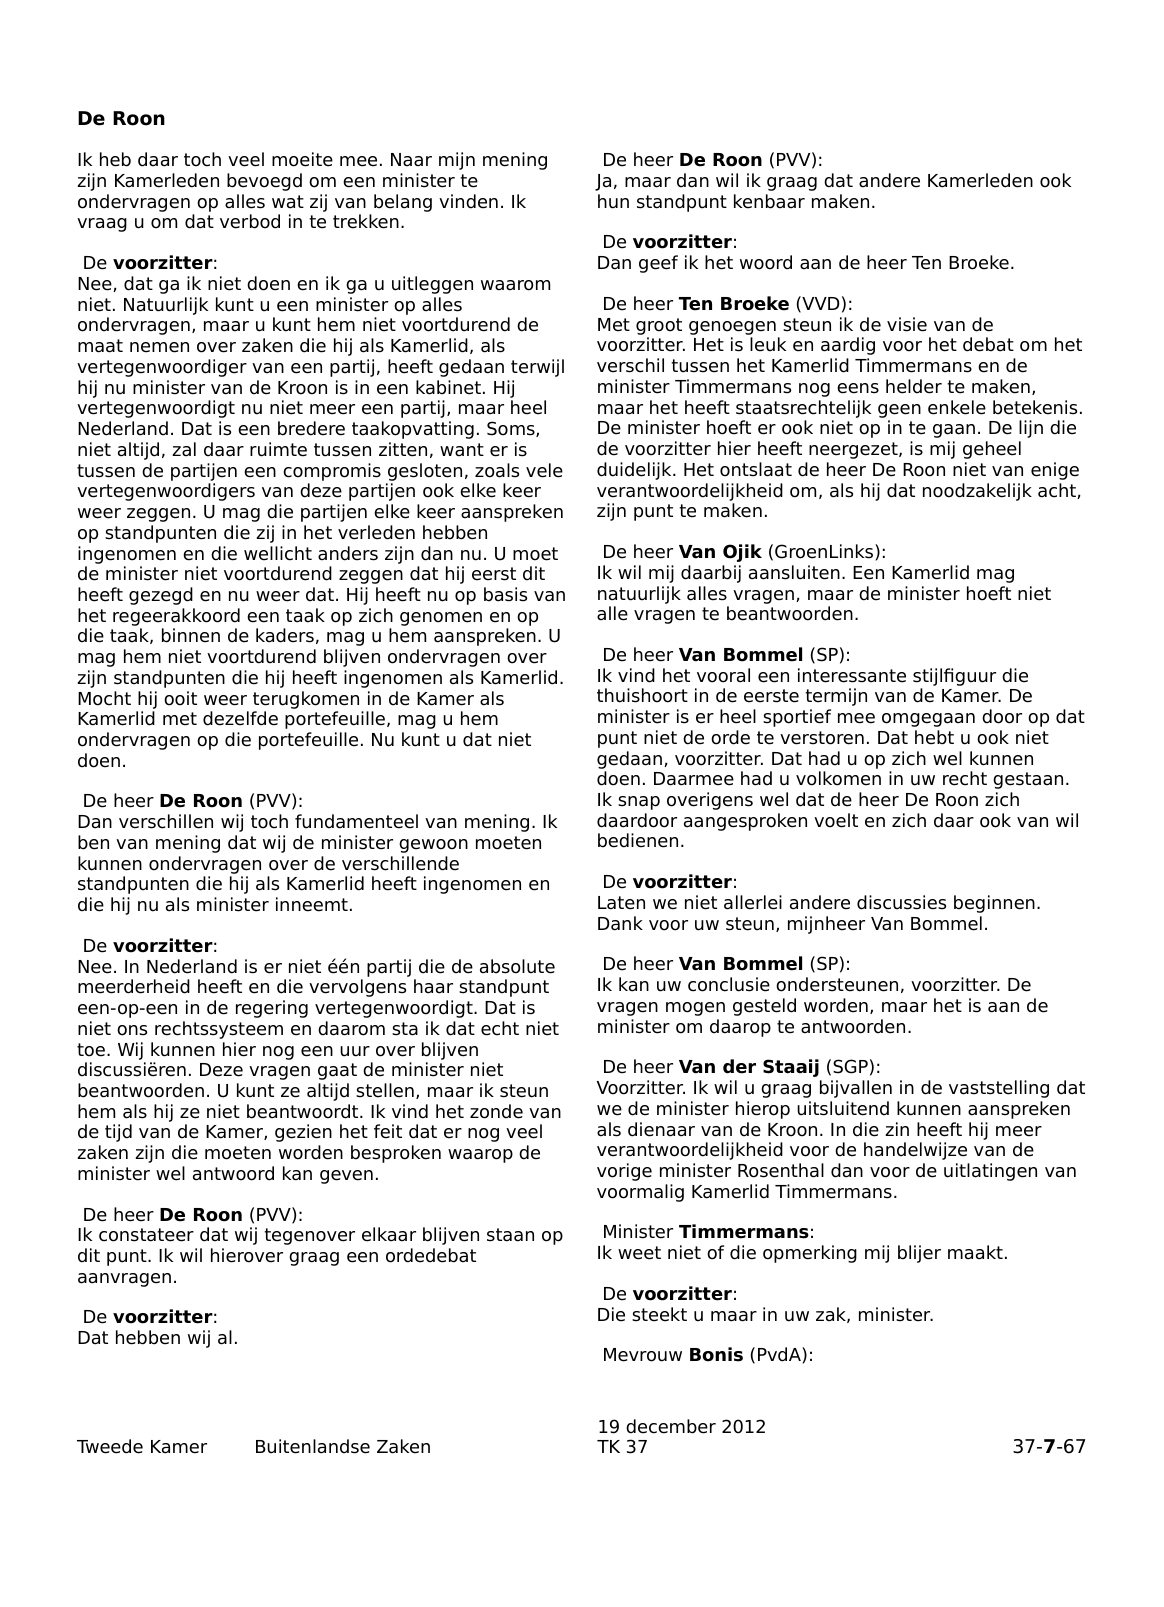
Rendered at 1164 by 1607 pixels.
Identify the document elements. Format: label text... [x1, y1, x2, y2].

text Laten we niet allerlei andere discussies beginnen. Dank voor uw steun, mijnheer Van Bommel. [596, 893, 1087, 934]
text De voorzitter: [77, 936, 567, 956]
text De heer De Roon (PVV): [77, 1204, 567, 1225]
text Ik vind het vooral een interessante stijlfiguur die thuishoort in de eerste termijn van de Kamer. De minister is er heel sportief mee omgegaan door op dat punt niet de orde te verstoren. Dat hebt u ook niet gedaan, voorzitter. Dat had u op zich wel kunnen doen. Daarmee had u volkomen in uw recht gestaan. Ik snap overigens wel dat de heer De Roon zich daardoor aangesproken voelt en zich daar ook van wil bedienen. [596, 666, 1087, 852]
text De heer Ten Broeke (VVD): [596, 294, 1087, 314]
text Die steekt u maar in uw zak, minister. [596, 1304, 1087, 1325]
text Ik heb daar toch veel moeite mee. Naar mijn mening zijn Kamerleden bevoegd om een minister te ondervragen op alles wat zij van belang vinden. Ik vraag u om dat verbod in te trekken. [77, 150, 567, 233]
text Ik wil mij daarbij aansluiten. Een Kamerlid mag natuurlijk alles vragen, maar de minister hoeft niet alle vragen te beantwoorden. [596, 563, 1087, 625]
text Nee. In Nederland is er niet één partij die de absolute meerderheid heeft en die vervolgens haar standpunt een-op-een in de regering vertegenwoordigt. Dat is niet ons rechtssysteem en daarom sta ik dat echt niet toe. Wij kunnen hier nog een uur over blijven discussiëren. Deze vragen gaat de minister niet beantwoorden. U kunt ze altijd stellen, maar ik steun hem als hij ze niet beantwoordt. Ik vind het zonde van de tijd van de Kamer, gezien het feit dat er nog veel zaken zijn die moeten worden besproken waarop de minister wel antwoord kan geven. [77, 956, 567, 1184]
text De heer De Roon (PVV): [77, 791, 567, 812]
text De voorzitter: [77, 253, 567, 274]
text Nee, dat ga ik niet doen en ik ga u uitleggen waarom niet. Natuurlijk kunt u een minister op alles ondervragen, maar u kunt hem niet voortdurend de maat nemen over zaken die hij als Kamerlid, als vertegenwoordiger van een partij, heeft gedaan terwijl hij nu minister van de Kroon is in een kabinet. Hij vertegenwoordigt nu niet meer een partij, maar heel Nederland. Dat is een bredere taakopvatting. Soms, niet altijd, zal daar ruimte tussen zitten, want er is tussen de partijen een compromis gesloten, zoals vele vertegenwoordigers van deze partijen ook elke keer weer zeggen. U mag die partijen elke keer aanspreken op standpunten die zij in het verleden hebben ingenomen en die wellicht anders zijn dan nu. U moet de minister niet voortdurend zeggen dat hij eerst dit heeft gezegd en nu weer dat. Hij heeft nu op basis van het regeerakkoord een taak op zich genomen en op die taak, binnen de kaders, mag u hem aanspreken. U mag hem niet voortdurend blijven ondervragen over zijn standpunten die hij heeft ingenomen als Kamerlid. Mocht hij ooit weer terugkomen in de Kamer als Kamerlid met dezelfde portefeuille, mag u hem ondervragen op die portefeuille. Nu kunt u dat niet doen. [77, 274, 567, 771]
text De voorzitter: [596, 1284, 1087, 1304]
text Dat hebben wij al. [77, 1328, 567, 1349]
text Voorzitter. Ik wil u graag bijvallen in de vaststelling dat we de minister hierop uitsluitend kunnen aanspreken als dienaar van de Kroon. In die zin heeft hij meer verantwoordelijkheid voor de handelwijze van de vorige minister Rosenthal dan voor de uitlatingen van voormalig Kamerlid Timmermans. [596, 1078, 1087, 1202]
text De heer Van Ojik (GroenLinks): [596, 542, 1087, 563]
text Ja, maar dan wil ik graag dat andere Kamerleden ook hun standpunt kenbaar maken. [596, 171, 1087, 212]
text Ik kan uw conclusie ondersteunen, voorzitter. De vragen mogen gesteld worden, maar het is aan de minister om daarop te antwoorden. [596, 975, 1087, 1037]
text De voorzitter: [596, 872, 1087, 893]
text De voorzitter: [596, 232, 1087, 253]
text Mevrouw Bonis (PvdA): [596, 1345, 1087, 1366]
text Ik constateer dat wij tegenover elkaar blijven staan op dit punt. Ik wil hierover graag een ordedebat aanvragen. [77, 1225, 567, 1287]
text De voorzitter: [77, 1307, 567, 1328]
text Ik weet niet of die opmerking mij blijer maakt. [596, 1243, 1087, 1264]
text Minister Timmermans: [596, 1222, 1087, 1243]
text Dan verschillen wij toch fundamenteel van mening. Ik ben van mening dat wij de minister gewoon moeten kunnen ondervragen over de verschillende standpunten die hij als Kamerlid heeft ingenomen en die hij nu als minister inneemt. [77, 812, 567, 916]
text De heer Van Bommel (SP): [596, 645, 1087, 666]
text De heer Van der Staaij (SGP): [596, 1057, 1087, 1078]
text Dan geef ik het woord aan de heer Ten Broeke. [596, 253, 1087, 274]
text Met groot genoegen steun ik de visie van de voorzitter. Het is leuk en aardig voor het debat om het verschil tussen het Kamerlid Timmermans en de minister Timmermans nog eens helder te maken, maar het heeft staatsrechtelijk geen enkele betekenis. De minister hoeft er ook niet op in te gaan. De lijn die de voorzitter hier heeft neergezet, is mij geheel duidelijk. Het ontslaat de heer De Roon niet van enige verantwoordelijkheid om, als hij dat noodzakelijk acht, zijn punt te maken. [596, 314, 1087, 522]
text De heer Van Bommel (SP): [596, 954, 1087, 975]
text De heer De Roon (PVV): [596, 150, 1087, 171]
